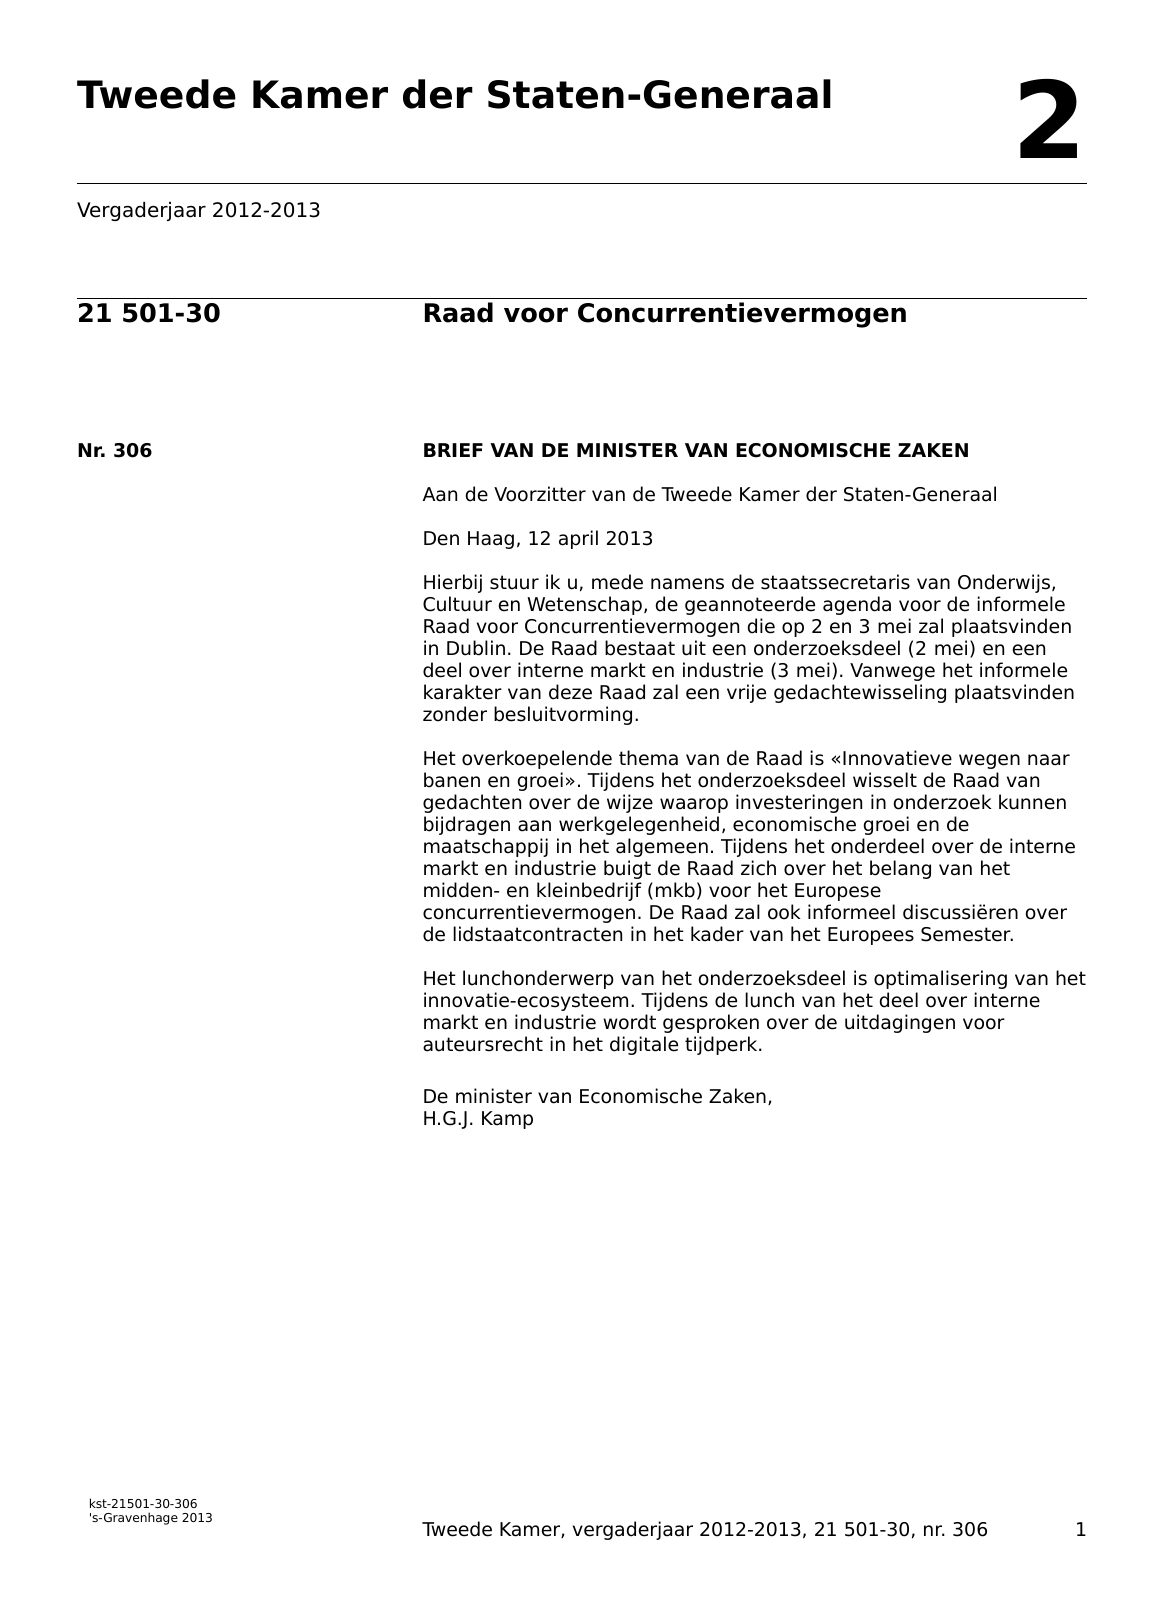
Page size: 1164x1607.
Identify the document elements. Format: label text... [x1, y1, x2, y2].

text Aan de Voorzitter van de Tweede Kamer der Staten-Generaal [422, 484, 1087, 506]
table_header Tweede Kamer der Staten-Generaal [77, 59, 886, 183]
text Het lunchonderwerp van het onderzoeksdeel is optimalisering van het innovatie-ecosysteem. Tijdens de lunch van het deel over interne markt en industrie wordt gesproken over de uitdagingen voor auteursrecht in het digitale tijdperk. [422, 968, 1087, 1056]
text De minister van Economische Zaken, H.G.J. Kamp [422, 1086, 1087, 1130]
text Het overkoepelende thema van de Raad is «Innovatieve wegen naar banen en groei». Tijdens het onderzoeksdeel wisselt de Raad van gedachten over de wijze waarop investeringen in onderzoek kunnen bijdragen aan werkgelegenheid, economische groei en de maatschappij in het algemeen. Tijdens het onderdeel over de interne markt en industrie buigt de Raad zich over het belang van het midden- en kleinbedrijf (mkb) voor het Europese concurrentievermogen. De Raad zal ook informeel discussiëren over de lidstaatcontracten in het kader van het Europees Semester. [422, 748, 1087, 946]
table_header 2 [886, 59, 1087, 183]
table_cell Vergaderjaar 2012-2013 [77, 184, 1087, 298]
subtitle 21 501-30 Raad voor Concurrentievermogen [77, 299, 1087, 329]
subtitle Nr. 306 BRIEF VAN DE MINISTER VAN ECONOMISCHE ZAKEN [77, 440, 1087, 462]
text Den Haag, 12 april 2013 [422, 528, 1087, 550]
text Hierbij stuur ik u, mede namens de staatssecretaris van Onderwijs, Cultuur en Wetenschap, de geannoteerde agenda voor de informele Raad voor Concurrentievermogen die op 2 en 3 mei zal plaatsvinden in Dublin. De Raad bestaat uit een onderzoeksdeel (2 mei) en een deel over interne markt en industrie (3 mei). Vanwege het informele karakter van deze Raad zal een vrije gedachtewisseling plaatsvinden zonder besluitvorming. [422, 572, 1087, 726]
text 's-Gravenhage 2013 [88, 1511, 323, 1525]
text kst-21501-30-306 [88, 1497, 323, 1511]
